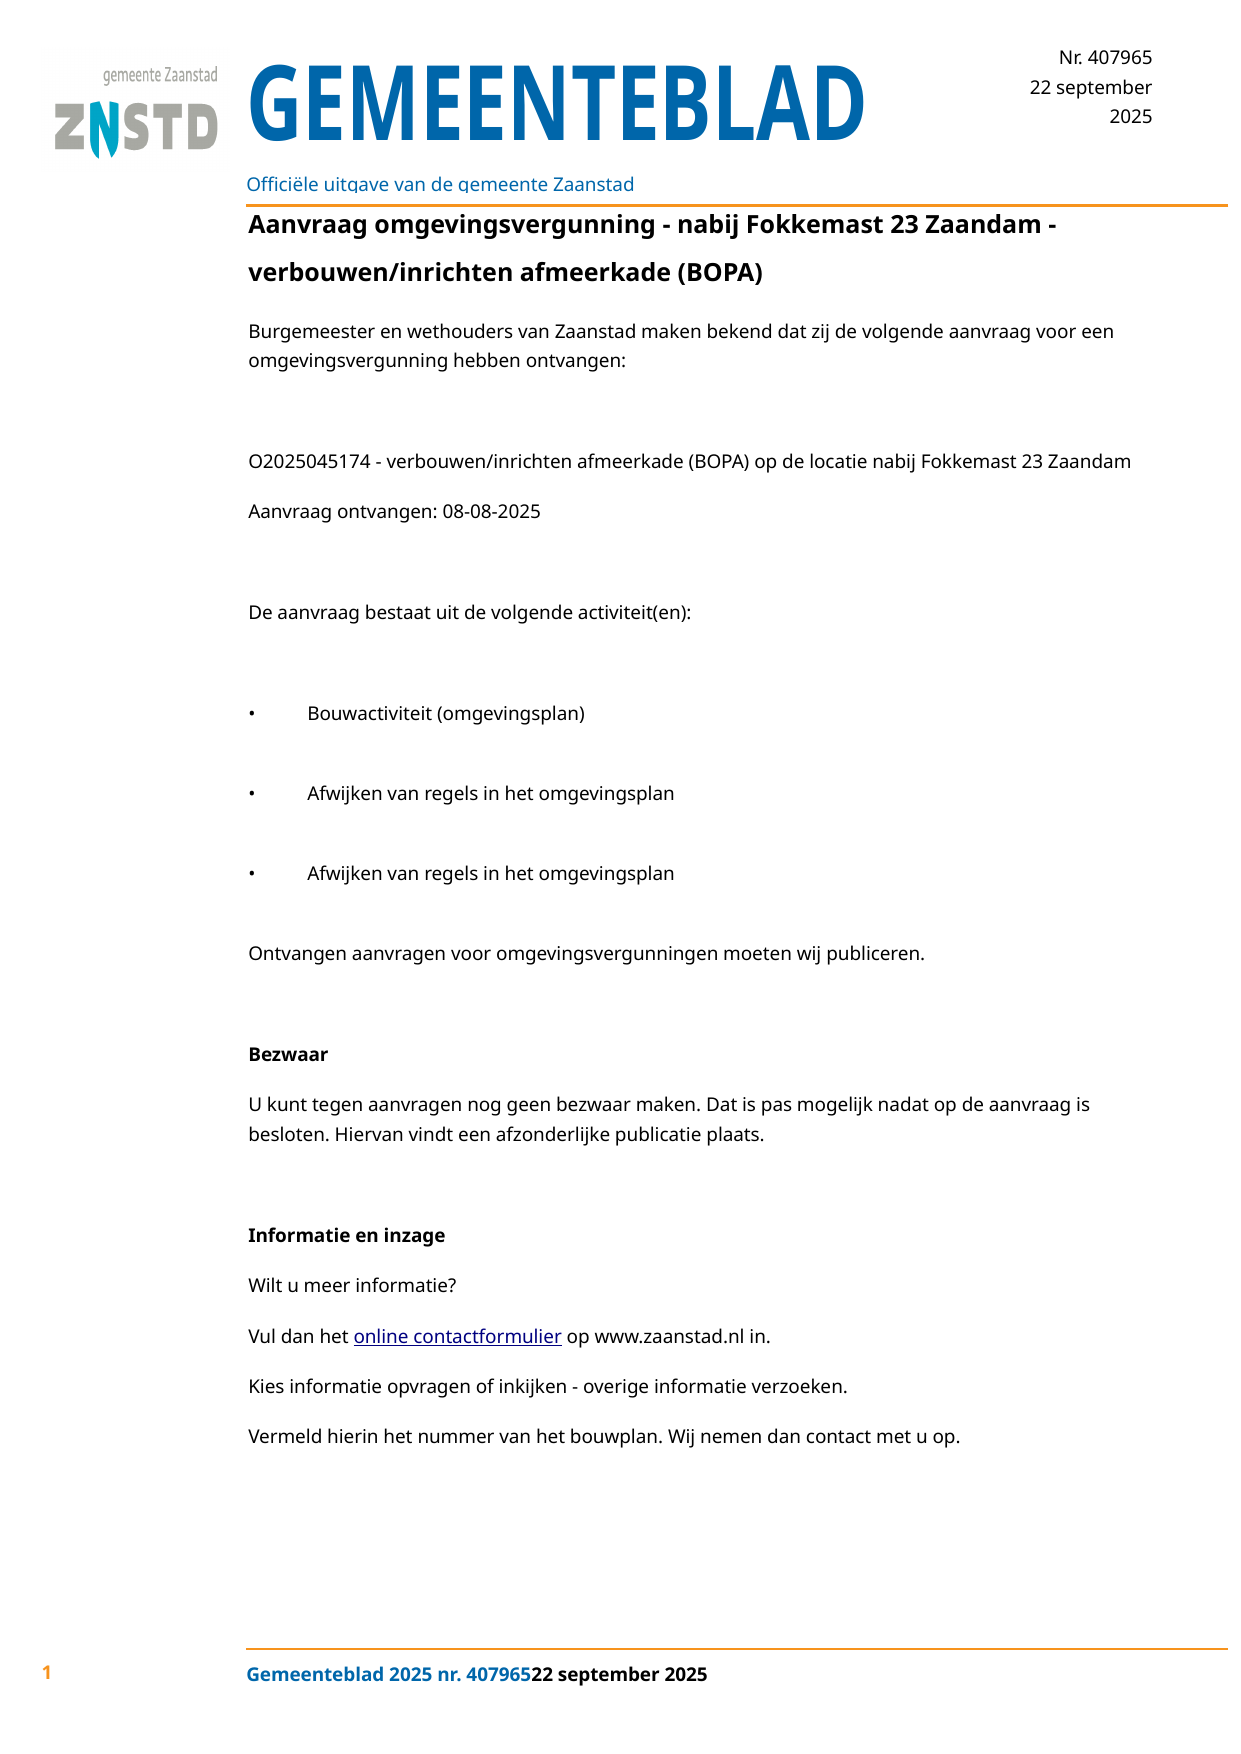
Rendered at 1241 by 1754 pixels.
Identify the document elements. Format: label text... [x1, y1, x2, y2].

text Informatie en inzage [248, 1222, 1152, 1248]
text Kies informatie opvragen of inkijken - overige informatie verzoeken. [248, 1373, 1152, 1399]
text Vermeld hierin het nummer van het bouwplan. Wij nemen dan contact met u op. [248, 1424, 1152, 1449]
text Bezwaar [248, 1041, 1152, 1067]
text Wilt u meer informatie? [248, 1272, 1152, 1298]
text Vul dan het online contactformulier op www.zaanstad.nl in. [248, 1323, 1152, 1349]
picture [41, 47, 231, 172]
list Afwijken van regels in het omgevingsplan [248, 780, 1152, 806]
text O2025045174 - verbouwen/inrichten afmeerkade (BOPA) op de locatie nabij Fokkemast 23 Zaandam [248, 448, 1152, 474]
text Aanvraag omgevingsvergunning - nabij Fokkemast 23 Zaandam - verbouwen/inrichten afmeerkade (BOPA) [248, 207, 1152, 288]
text Burgemeester en wethouders van Zaanstad maken bekend dat zij de volgende aanvraag voor een omgevingsvergunning hebben ontvangen: [248, 318, 1152, 373]
text U kunt tegen aanvragen nog geen bezwaar maken. Dat is pas mogelijk nadat op de aanvraag is besloten. Hiervan vindt een afzonderlijke publicatie plaats. [248, 1092, 1152, 1147]
list Afwijken van regels in het omgevingsplan [248, 860, 1152, 886]
text Aanvraag ontvangen: 08-08-2025 [248, 499, 1152, 524]
text Ontvangen aanvragen voor omgevingsvergunningen moeten wij publiceren. [248, 940, 1152, 966]
list Bouwactiviteit (omgevingsplan) [248, 700, 1152, 726]
text De aanvraag bestaat uit de volgende activiteit(en): [248, 599, 1152, 625]
